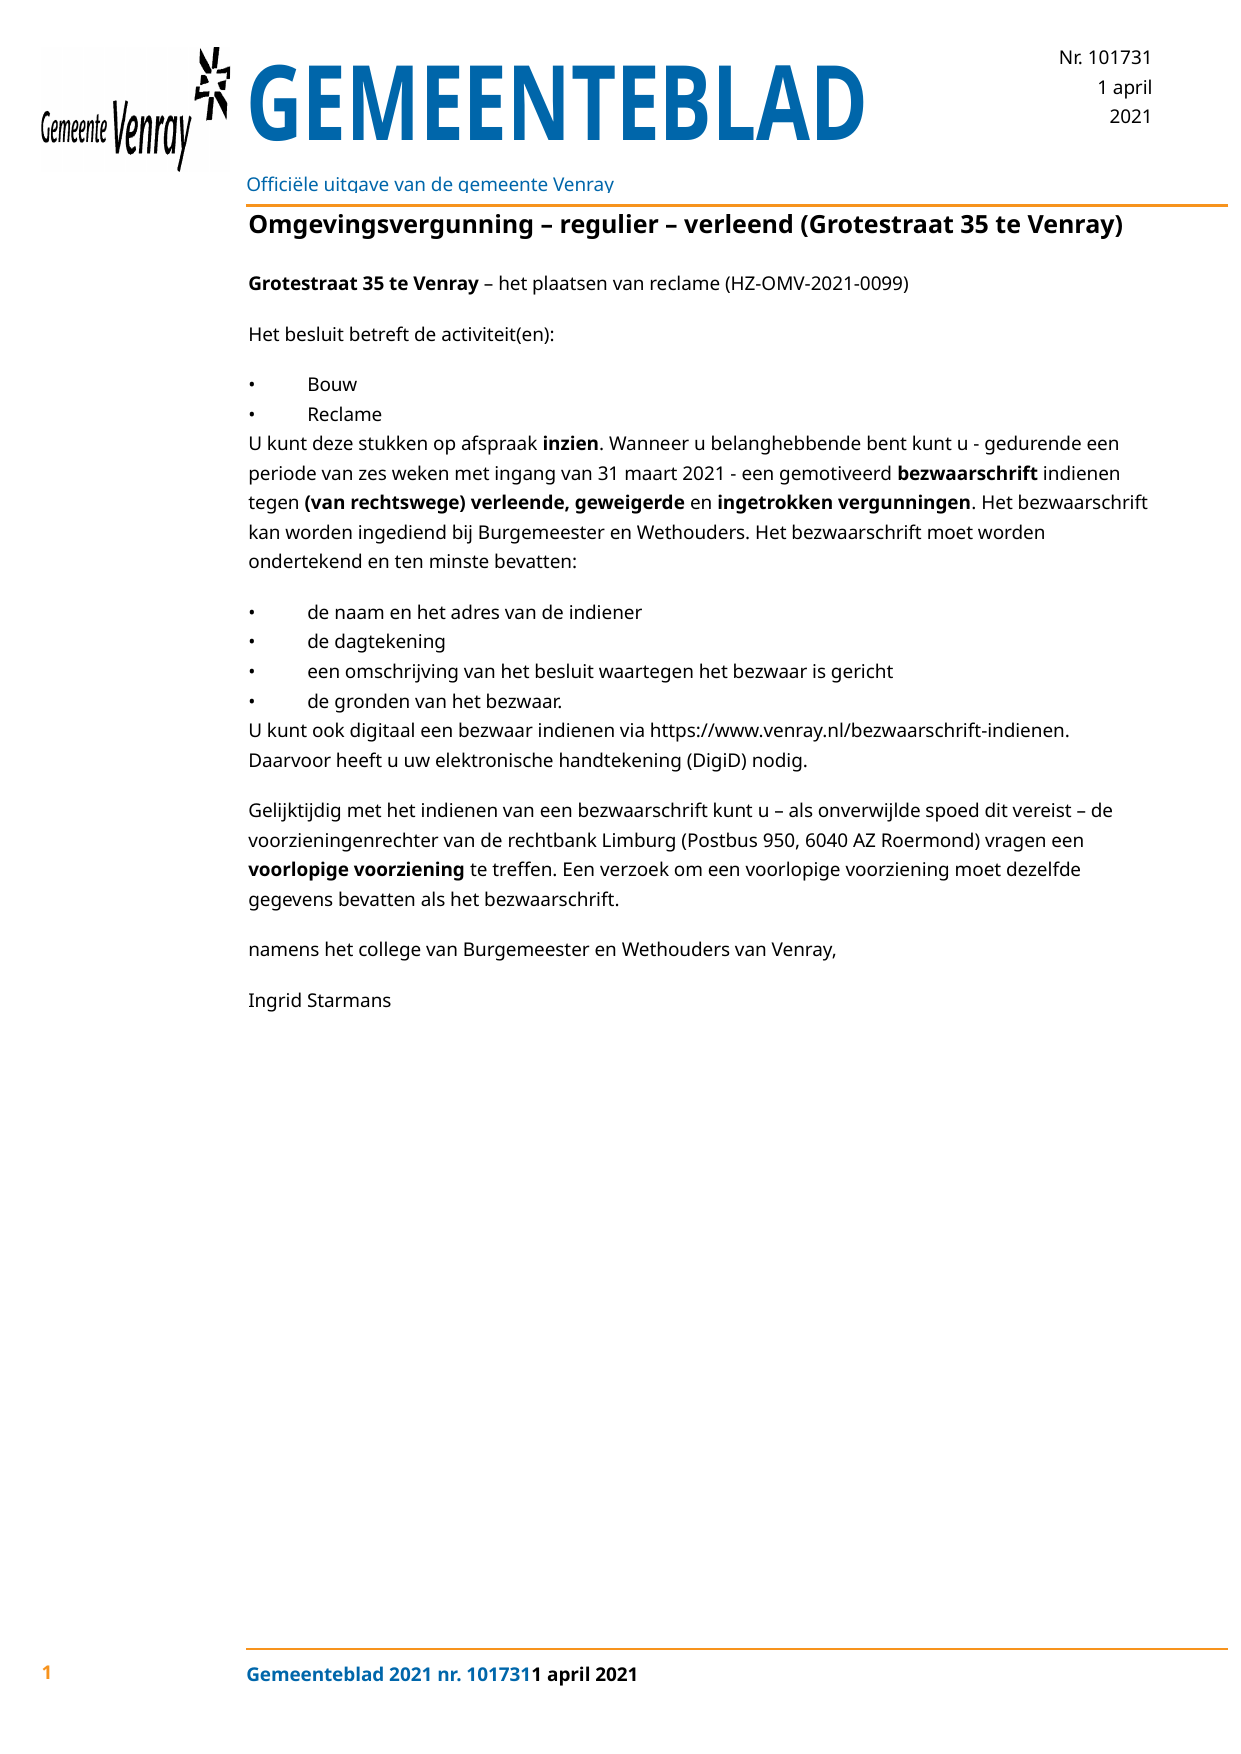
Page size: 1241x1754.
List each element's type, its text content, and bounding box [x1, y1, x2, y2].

text namens het college van Burgemeester en Wethouders van Venray, [248, 937, 1152, 962]
text U kunt ook digitaal een bezwaar indienen via https://www.venray.nl/bezwaarschrift-indienen. Daarvoor heeft u uw elektronische handtekening (DigiD) nodig. [248, 717, 1152, 773]
text Omgevingsvergunning – regulier – verleend (Grotestraat 35 te Venray) [248, 207, 1152, 241]
list Reclame [248, 401, 1152, 426]
text Grotestraat 35 te Venray – het plaatsen van reclame (HZ-OMV-2021-0099) [248, 270, 1152, 296]
text U kunt deze stukken op afspraak inzien. Wanneer u belanghebbende bent kunt u - gedurende een periode van zes weken met ingang van 31 maart 2021 - een gemotiveerd bezwaarschrift indienen tegen (van rechtswege) verleende, geweigerde en ingetrokken vergunningen. Het bezwaarschrift kan worden ingediend bij Burgemeester en Wethouders. Het bezwaarschrift moet worden ondertekend en ten minste bevatten: [248, 430, 1152, 574]
text Ingrid Starmans [248, 987, 1152, 1013]
list een omschrijving van het besluit waartegen het bezwaar is gericht [248, 658, 1152, 684]
text Gelijktijdig met het indienen van een bezwaarschrift kunt u – als onverwijlde spoed dit vereist – de voorzieningenrechter van de rechtbank Limburg (Postbus 950, 6040 AZ Roermond) vragen een voorlopige voorziening te treffen. Een verzoek om een voorlopige voorziening moet dezelfde gegevens bevatten als het bezwaarschrift. [248, 797, 1152, 912]
list de dagtekening [248, 629, 1152, 654]
list de gronden van het bezwaar. [248, 688, 1152, 713]
list de naam en het adres van de indiener [248, 599, 1152, 625]
text Het besluit betreft de activiteit(en): [248, 321, 1152, 346]
picture [41, 47, 231, 172]
list Bouw [248, 371, 1152, 397]
